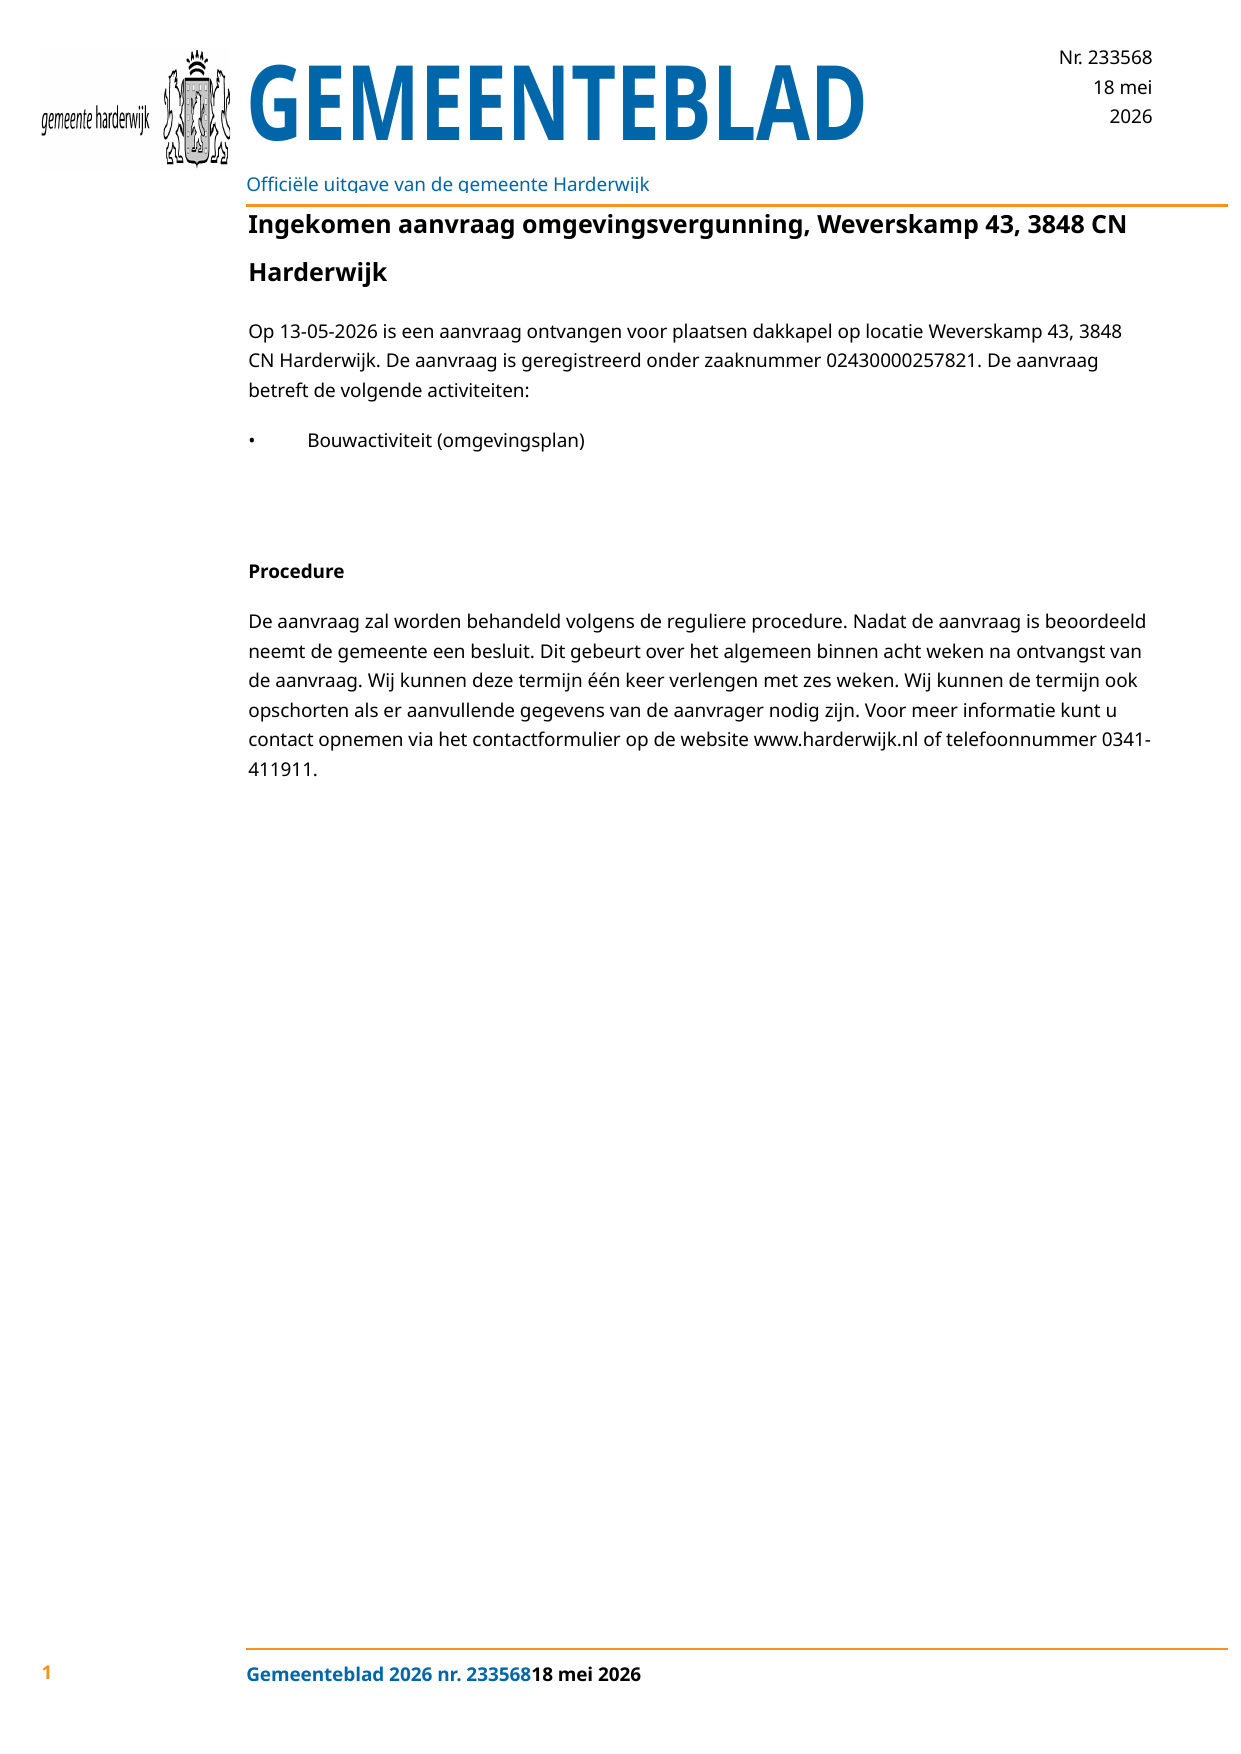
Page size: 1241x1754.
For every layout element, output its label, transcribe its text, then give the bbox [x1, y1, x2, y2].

text De aanvraag zal worden behandeld volgens de reguliere procedure. Nadat de aanvraag is beoordeeld neemt de gemeente een besluit. Dit gebeurt over het algemeen binnen acht weken na ontvangst van de aanvraag. Wij kunnen deze termijn één keer verlengen met zes weken. Wij kunnen de termijn ook opschorten als er aanvullende gegevens van de aanvrager nodig zijn. Voor meer informatie kunt u contact opnemen via het contactformulier op de website www.harderwijk.nl of telefoonnummer 0341-411911. [248, 608, 1152, 782]
text Op 13-05-2026 is een aanvraag ontvangen voor plaatsen dakkapel op locatie Weverskamp 43, 3848 CN Harderwijk. De aanvraag is geregistreerd onder zaaknummer 02430000257821. De aanvraag betreft de volgende activiteiten: [248, 318, 1152, 403]
text Ingekomen aanvraag omgevingsvergunning, Weverskamp 43, 3848 CN Harderwijk [248, 207, 1152, 288]
list Bouwactiviteit (omgevingsplan) [248, 427, 1152, 453]
text Procedure [248, 558, 1152, 584]
picture [41, 47, 231, 172]
